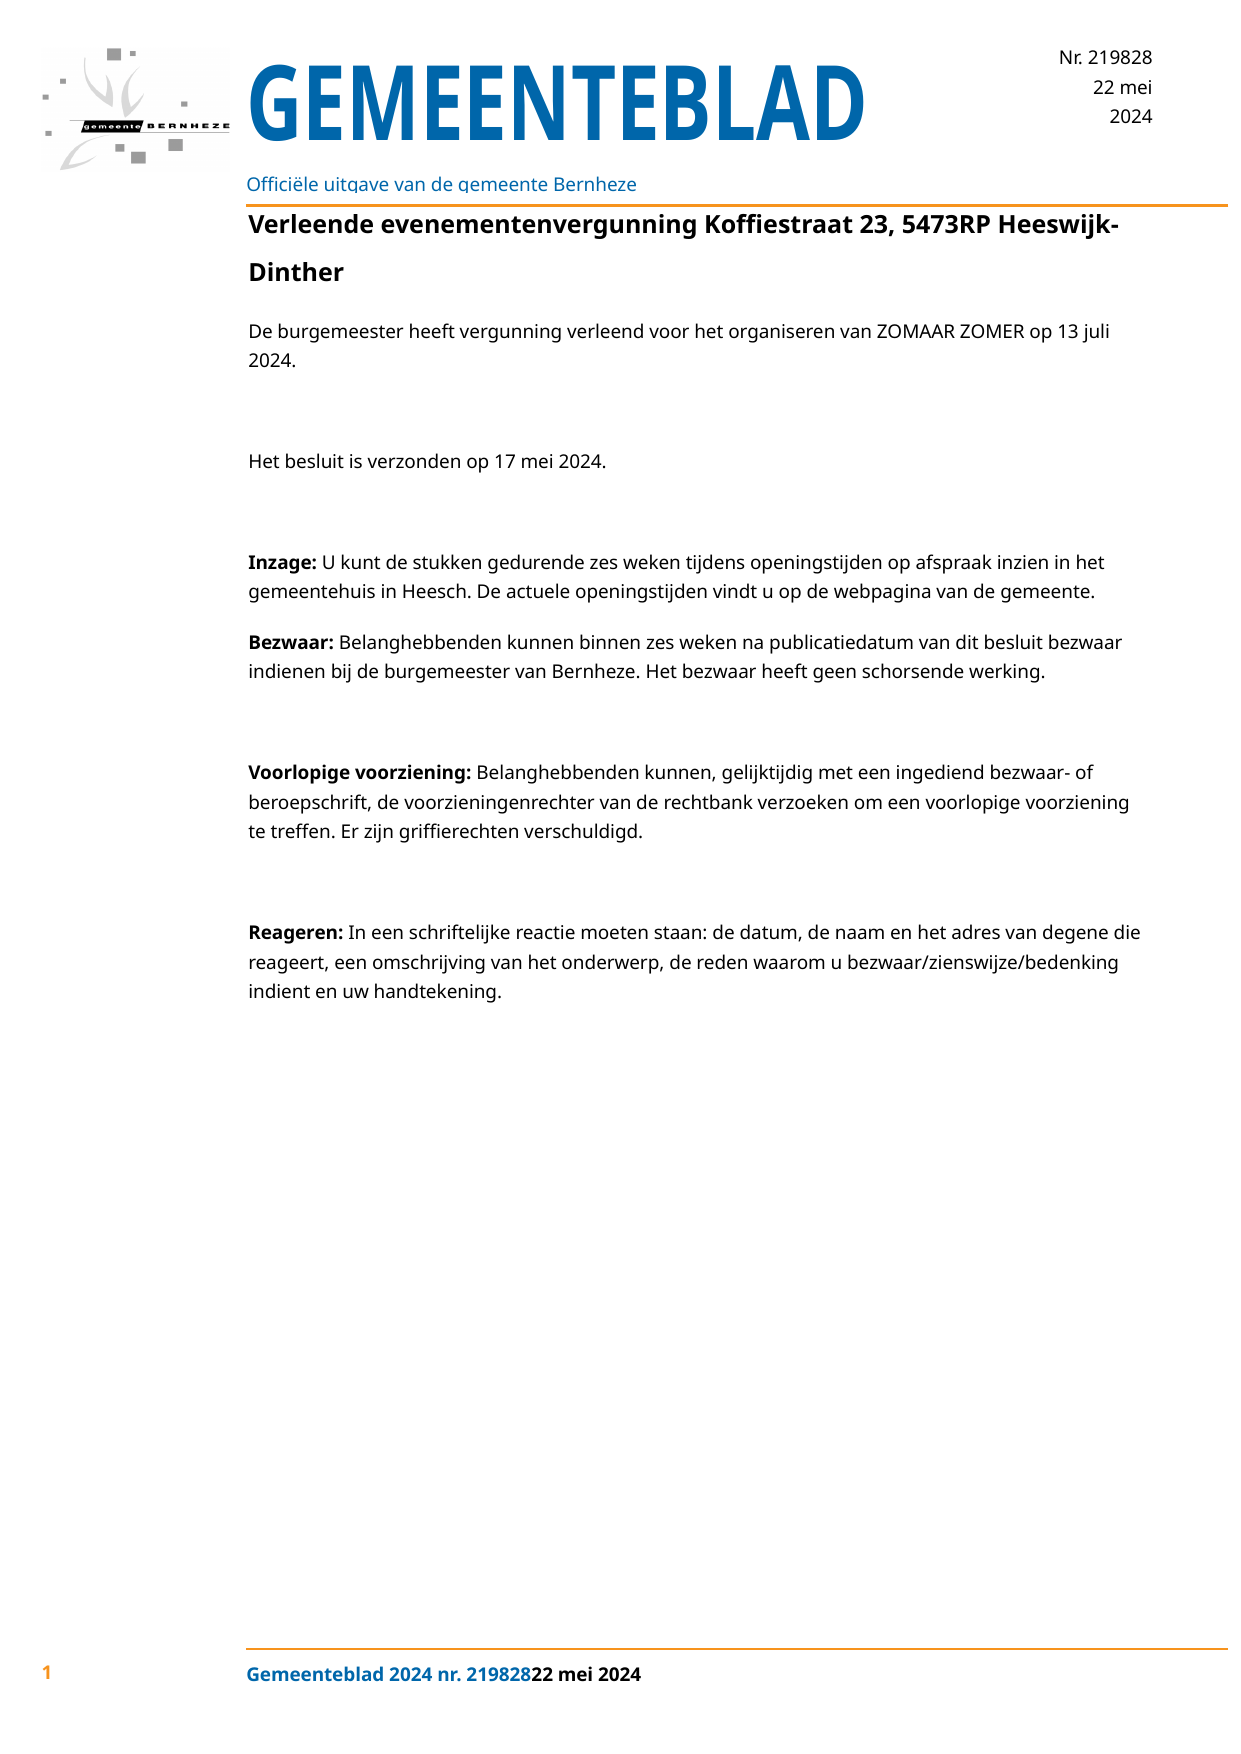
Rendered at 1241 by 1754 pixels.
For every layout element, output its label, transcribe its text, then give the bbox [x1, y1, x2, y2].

text Het besluit is verzonden op 17 mei 2024. [248, 448, 1152, 474]
text Bezwaar: Belanghebbenden kunnen binnen zes weken na publicatiedatum van dit besluit bezwaar indienen bij de burgemeester van Bernheze. Het bezwaar heeft geen schorsende werking. [248, 629, 1152, 684]
text Inzage: U kunt de stukken gedurende zes weken tijdens openingstijden op afspraak inzien in het gemeentehuis in Heesch. De actuele openingstijden vindt u op de webpagina van de gemeente. [248, 549, 1152, 604]
text Voorlopige voorziening: Belanghebbenden kunnen, gelijktijdig met een ingediend bezwaar- of beroepschrift, de voorzieningenrechter van de rechtbank verzoeken om een voorlopige voorziening te treffen. Er zijn griffierechten verschuldigd. [248, 759, 1152, 844]
text Reageren: In een schriftelijke reactie moeten staan: de datum, de naam en het adres van degene die reageert, een omschrijving van het onderwerp, de reden waarom u bezwaar/zienswijze/bedenking indient en uw handtekening. [248, 919, 1152, 1004]
text Verleende evenementenvergunning Koffiestraat 23, 5473RP Heeswijk-Dinther [248, 207, 1152, 288]
picture [41, 47, 231, 172]
text De burgemeester heeft vergunning verleend voor het organiseren van ZOMAAR ZOMER op 13 juli 2024. [248, 318, 1152, 373]
